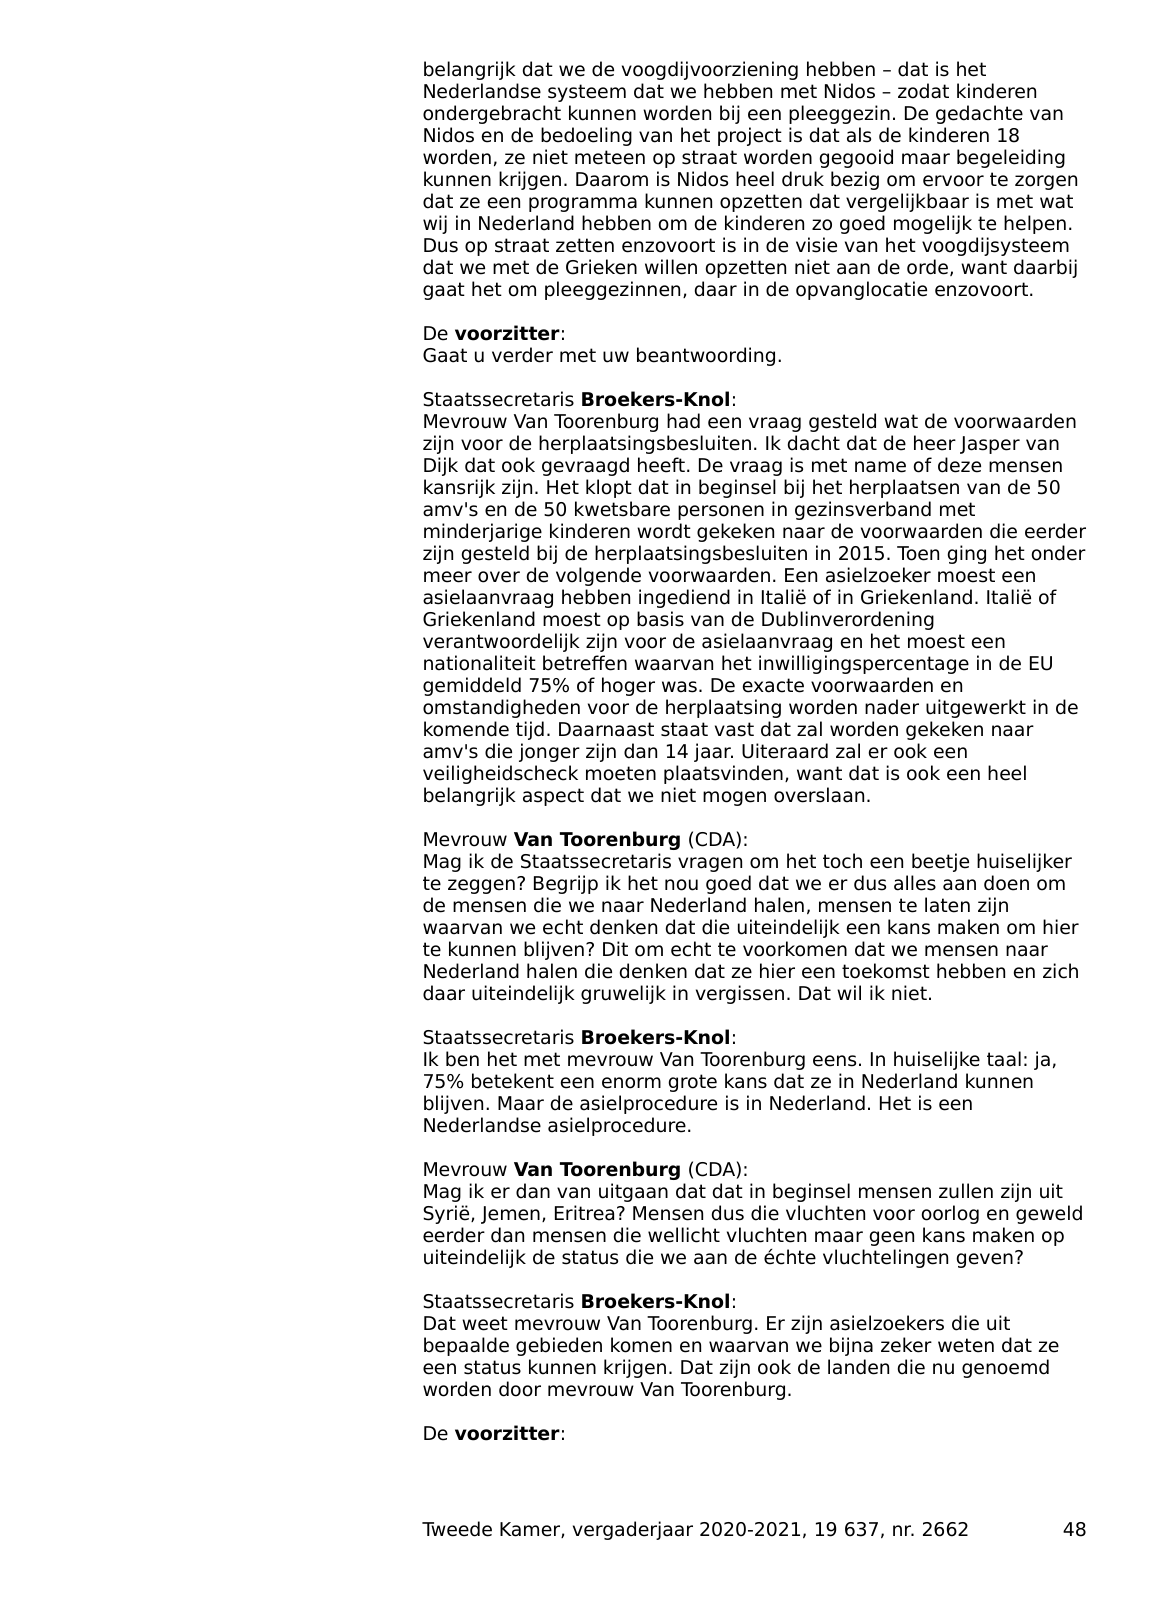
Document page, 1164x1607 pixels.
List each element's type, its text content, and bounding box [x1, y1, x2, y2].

text belangrijk dat we de voogdijvoorziening hebben – dat is het Nederlandse systeem dat we hebben met Nidos – zodat kinderen ondergebracht kunnen worden bij een pleeggezin. De gedachte van Nidos en de bedoeling van het project is dat als de kinderen 18 worden, ze niet meteen op straat worden gegooid maar begeleiding kunnen krijgen. Daarom is Nidos heel druk bezig om ervoor te zorgen dat ze een programma kunnen opzetten dat vergelijkbaar is met wat wij in Nederland hebben om de kinderen zo goed mogelijk te helpen. Dus op straat zetten enzovoort is in de visie van het voogdijsysteem dat we met de Grieken willen opzetten niet aan de orde, want daarbij gaat het om pleeggezinnen, daar in de opvanglocatie enzovoort. [422, 59, 1087, 301]
text Mevrouw Van Toorenburg (CDA): [422, 829, 1087, 851]
text Staatssecretaris Broekers-Knol: [422, 1027, 1087, 1049]
text Mevrouw Van Toorenburg had een vraag gesteld wat de voorwaarden zijn voor de herplaatsingsbesluiten. Ik dacht dat de heer Jasper van Dijk dat ook gevraagd heeft. De vraag is met name of deze mensen kansrijk zijn. Het klopt dat in beginsel bij het herplaatsen van de 50 amv's en de 50 kwetsbare personen in gezinsverband met minderjarige kinderen wordt gekeken naar de voorwaarden die eerder zijn gesteld bij de herplaatsingsbesluiten in 2015. Toen ging het onder meer over de volgende voorwaarden. Een asielzoeker moest een asielaanvraag hebben ingediend in Italië of in Griekenland. Italië of Griekenland moest op basis van de Dublinverordening verantwoordelijk zijn voor de asielaanvraag en het moest een nationaliteit betreffen waarvan het inwilligingspercentage in de EU gemiddeld 75% of hoger was. De exacte voorwaarden en omstandigheden voor de herplaatsing worden nader uitgewerkt in de komende tijd. Daarnaast staat vast dat zal worden gekeken naar amv's die jonger zijn dan 14 jaar. Uiteraard zal er ook een veiligheidscheck moeten plaatsvinden, want dat is ook een heel belangrijk aspect dat we niet mogen overslaan. [422, 411, 1087, 807]
text Dat weet mevrouw Van Toorenburg. Er zijn asielzoekers die uit bepaalde gebieden komen en waarvan we bijna zeker weten dat ze een status kunnen krijgen. Dat zijn ook de landen die nu genoemd worden door mevrouw Van Toorenburg. [422, 1313, 1087, 1401]
text Mag ik de Staatssecretaris vragen om het toch een beetje huiselijker te zeggen? Begrijp ik het nou goed dat we er dus alles aan doen om de mensen die we naar Nederland halen, mensen te laten zijn waarvan we echt denken dat die uiteindelijk een kans maken om hier te kunnen blijven? Dit om echt te voorkomen dat we mensen naar Nederland halen die denken dat ze hier een toekomst hebben en zich daar uiteindelijk gruwelijk in vergissen. Dat wil ik niet. [422, 851, 1087, 1005]
text Mevrouw Van Toorenburg (CDA): [422, 1159, 1087, 1181]
text Mag ik er dan van uitgaan dat dat in beginsel mensen zullen zijn uit Syrië, Jemen, Eritrea? Mensen dus die vluchten voor oorlog en geweld eerder dan mensen die wellicht vluchten maar geen kans maken op uiteindelijk de status die we aan de échte vluchtelingen geven? [422, 1181, 1087, 1269]
text De voorzitter: [422, 1423, 1087, 1445]
text Staatssecretaris Broekers-Knol: [422, 1291, 1087, 1313]
text Staatssecretaris Broekers-Knol: [422, 389, 1087, 411]
text Gaat u verder met uw beantwoording. [422, 345, 1087, 367]
text De voorzitter: [422, 323, 1087, 345]
text Ik ben het met mevrouw Van Toorenburg eens. In huiselijke taal: ja, 75% betekent een enorm grote kans dat ze in Nederland kunnen blijven. Maar de asielprocedure is in Nederland. Het is een Nederlandse asielprocedure. [422, 1049, 1087, 1137]
